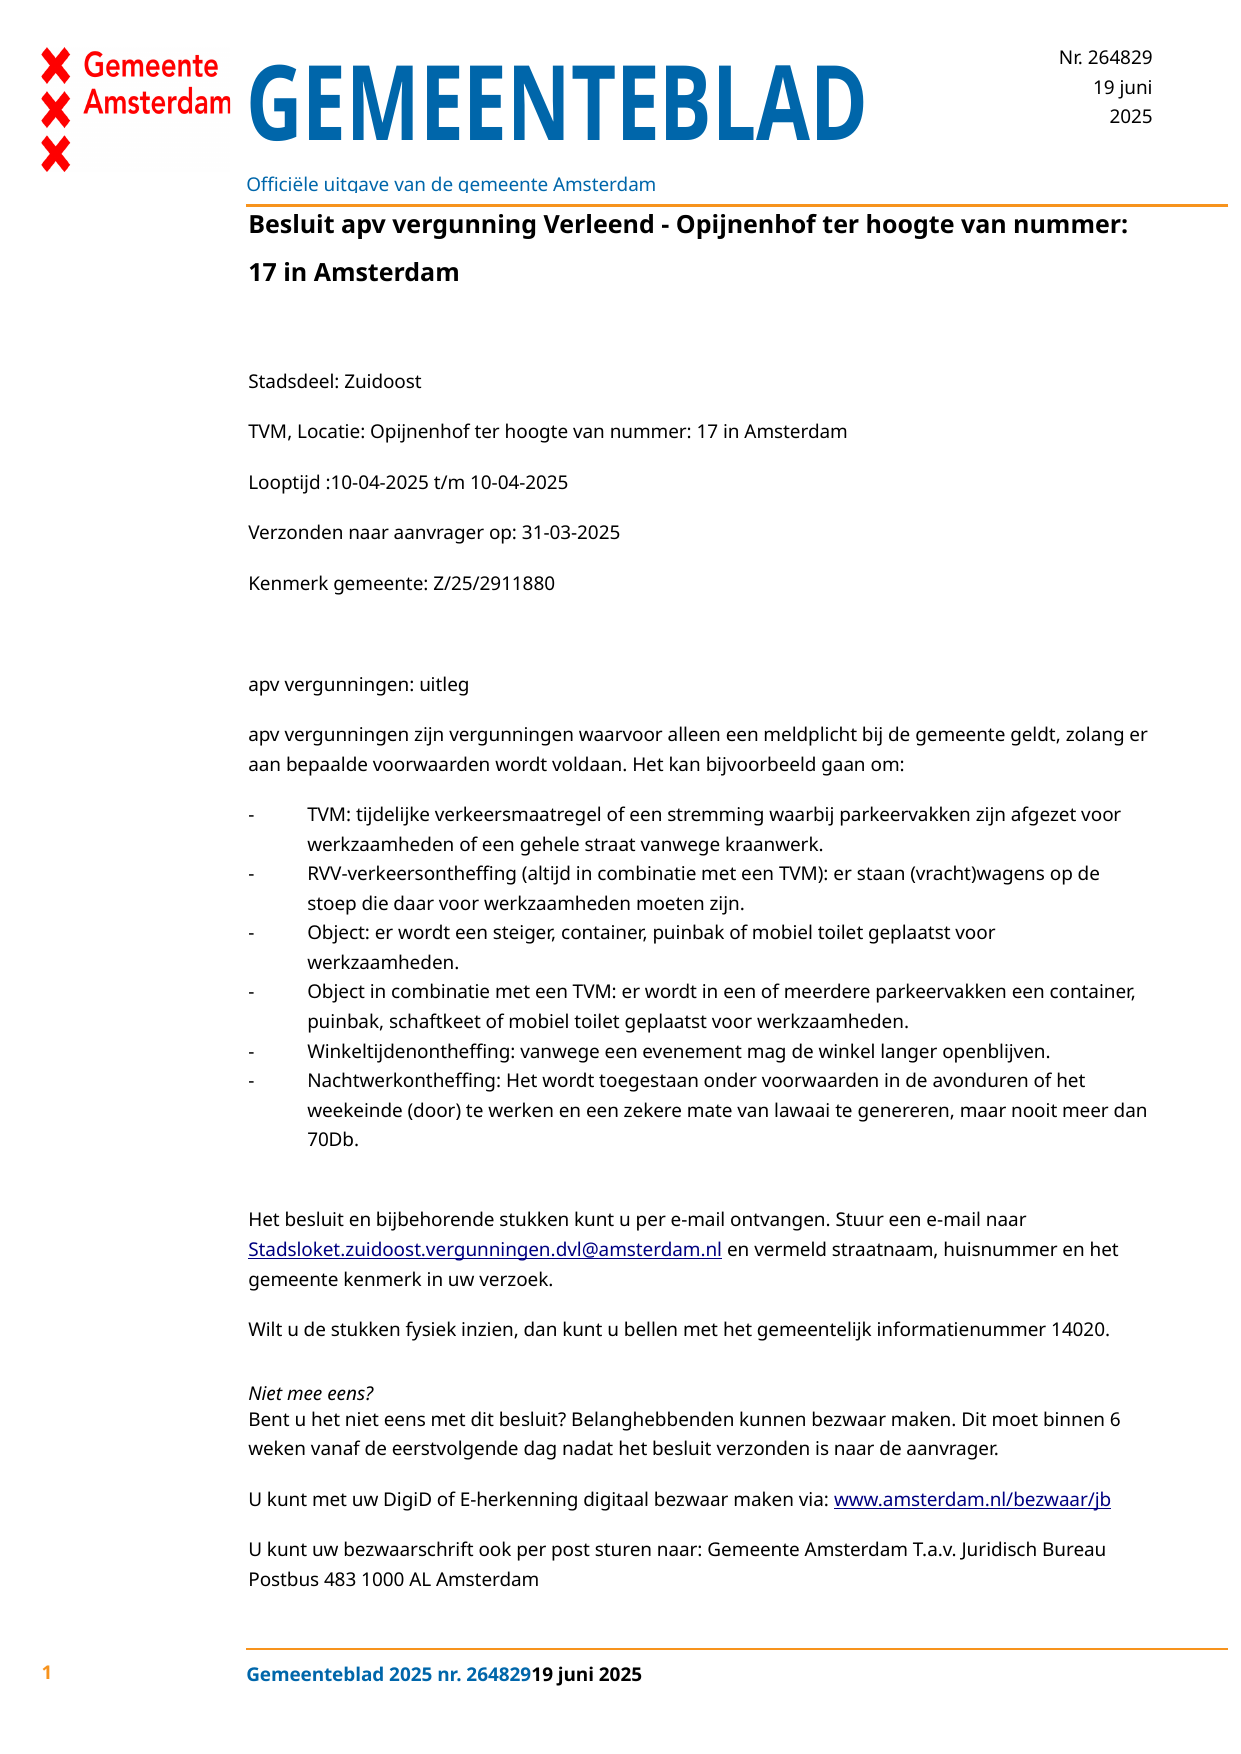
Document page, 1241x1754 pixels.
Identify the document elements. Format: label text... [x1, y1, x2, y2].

text TVM, Locatie: Opijnenhof ter hoogte van nummer: 17 in Amsterdam [248, 419, 1152, 444]
text Looptijd :10-04-2025 t/m 10-04-2025 [248, 469, 1152, 495]
text Stadsdeel: Zuidoost [248, 368, 1152, 394]
list Winkeltijdenontheffing: vanwege een evenement mag de winkel langer openblijven. [248, 1038, 1152, 1064]
list Nachtwerkontheffing: Het wordt toegestaan onder voorwaarden in de avonduren of het weekeinde (door) te werken en een zekere mate van lawaai te genereren, maar nooit meer dan 70Db. [248, 1067, 1152, 1152]
text Niet mee eens? [248, 1380, 1152, 1406]
text Kenmerk gemeente: Z/25/2911880 [248, 570, 1152, 596]
text Bent u het niet eens met dit besluit? Belanghebbenden kunnen bezwaar maken. Dit moet binnen 6 weken vanaf de eerstvolgende dag nadat het besluit verzonden is naar de aanvrager. [248, 1406, 1152, 1461]
text U kunt uw bezwaarschrift ook per post sturen naar: Gemeente Amsterdam T.a.v. Juridisch Bureau Postbus 483 1000 AL Amsterdam [248, 1536, 1152, 1592]
text Besluit apv vergunning Verleend - Opijnenhof ter hoogte van nummer: 17 in Amsterdam [248, 207, 1152, 288]
list Object: er wordt een steiger, container, puinbak of mobiel toilet geplaatst voor werkzaamheden. [248, 919, 1152, 975]
text Verzonden naar aanvrager op: 31-03-2025 [248, 519, 1152, 545]
text apv vergunningen: uitleg [248, 671, 1152, 697]
text apv vergunningen zijn vergunningen waarvoor alleen een meldplicht bij de gemeente geldt, zolang er aan bepaalde voorwaarden wordt voldaan. Het kan bijvoorbeeld gaan om: [248, 721, 1152, 777]
picture [41, 47, 231, 172]
text U kunt met uw DigiD of E-herkenning digitaal bezwaar maken via: www.amsterdam.nl/bezwaar/jb [248, 1486, 1152, 1512]
list Object in combinatie met een TVM: er wordt in een of meerdere parkeervakken een container, puinbak, schaftkeet of mobiel toilet geplaatst voor werkzaamheden. [248, 979, 1152, 1034]
list TVM: tijdelijke verkeersmaatregel of een stremming waarbij parkeervakken zijn afgezet voor werkzaamheden of een gehele straat vanwege kraanwerk. [248, 801, 1152, 857]
text Het besluit en bijbehorende stukken kunt u per e-mail ontvangen. Stuur een e-mail naar Stadsloket.zuidoost.vergunningen.dvl@amsterdam.nl en vermeld straatnaam, huisnummer en het gemeente kenmerk in uw verzoek. [248, 1207, 1152, 1292]
list RVV-verkeersontheffing (altijd in combinatie met een TVM): er staan (vracht)wagens op de stoep die daar voor werkzaamheden moeten zijn. [248, 860, 1152, 916]
text Wilt u de stukken fysiek inzien, dan kunt u bellen met het gemeentelijk informatienummer 14020. [248, 1316, 1152, 1342]
